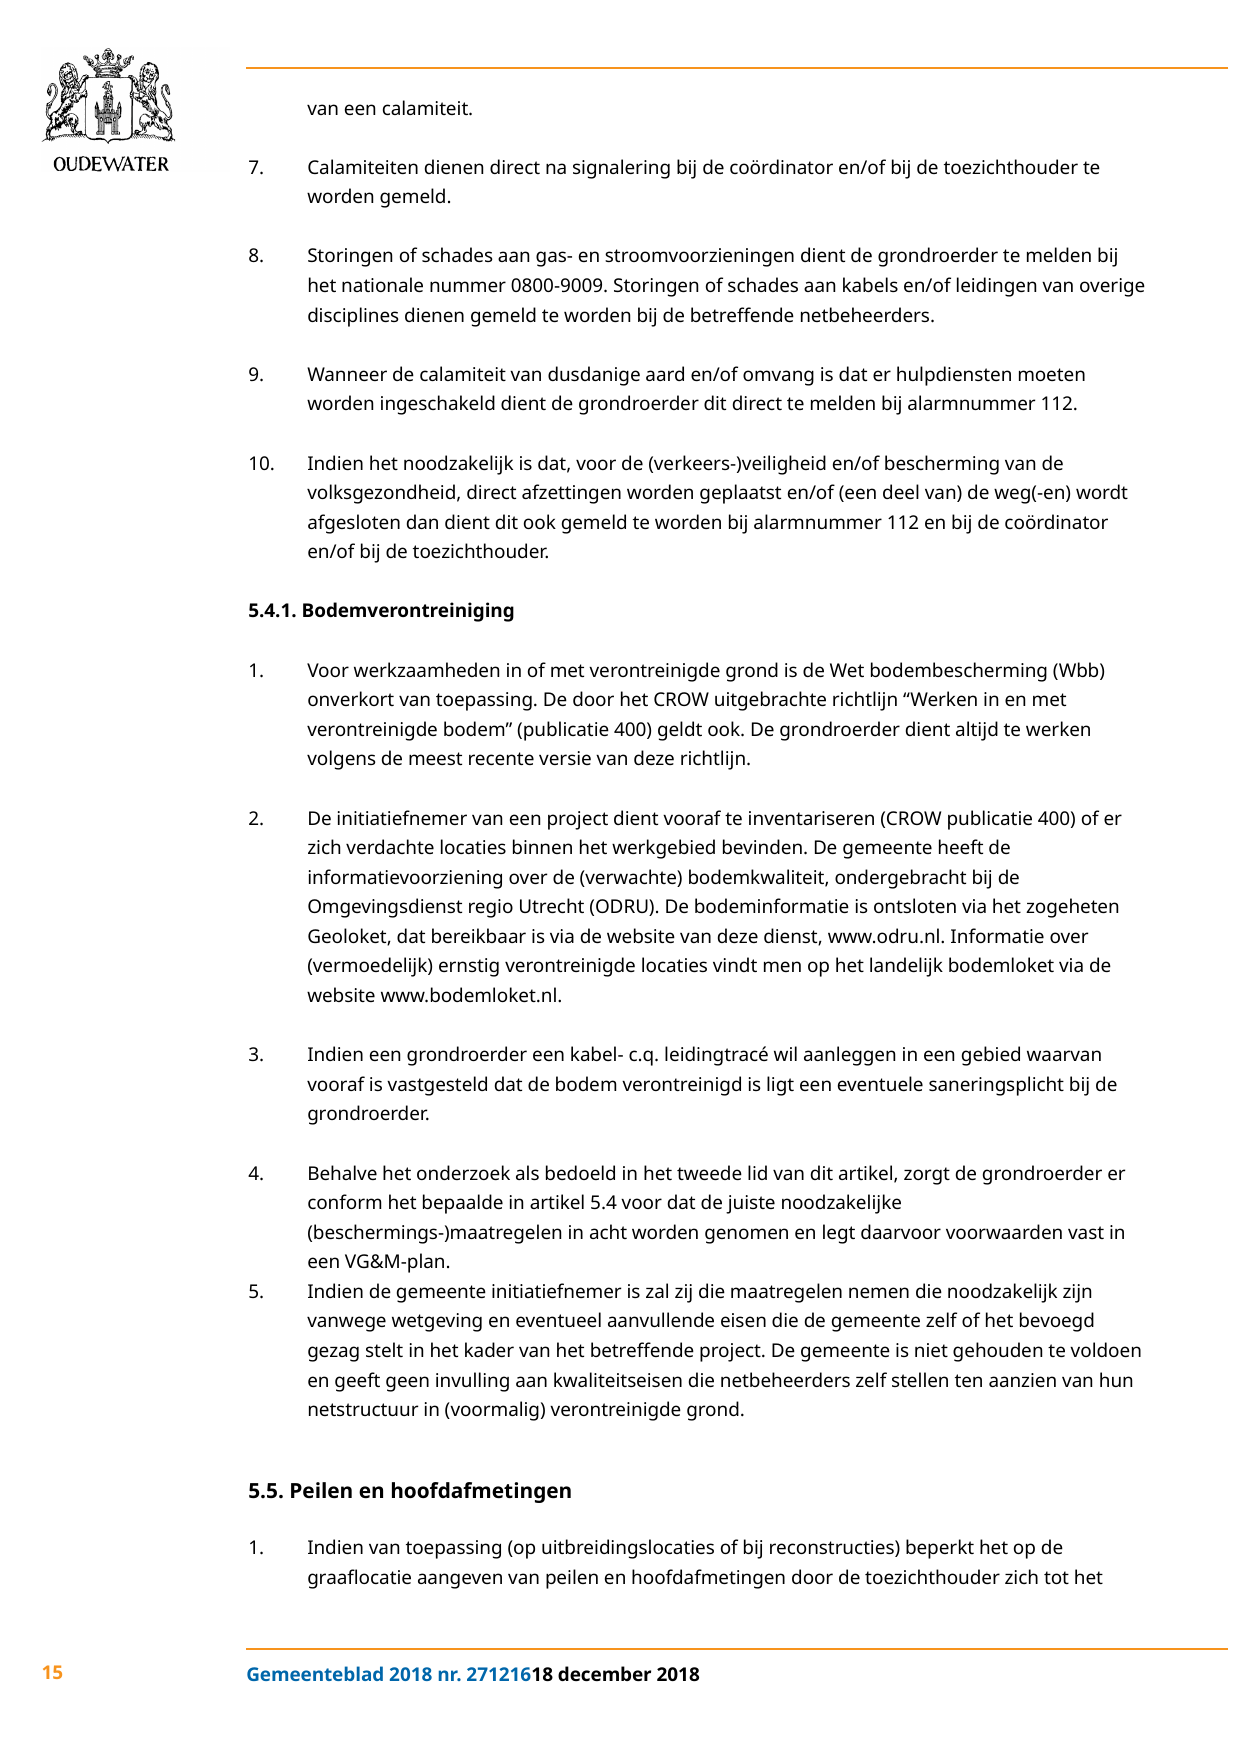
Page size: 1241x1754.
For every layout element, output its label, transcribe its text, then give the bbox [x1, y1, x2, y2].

list Storingen of schades aan gas- en stroomvoorzieningen dient de grondroerder te melden bij het nationale nummer 0800-9009. Storingen of schades aan kabels en/of leidingen van overige disciplines dienen gemeld te worden bij de betreffende netbeheerders. [248, 243, 1152, 328]
list Wanneer de calamiteit van dusdanige aard en/of omvang is dat er hulpdiensten moeten worden ingeschakeld dient de grondroerder dit direct te melden bij alarmnummer 112. [248, 361, 1152, 416]
list Behalve het onderzoek als bedoeld in het tweede lid van dit artikel, zorgt de grondroerder er conform het bepaalde in artikel 5.4 voor dat de juiste noodzakelijke (beschermings-)maatregelen in acht worden genomen en legt daarvoor voorwaarden vast in een VG&M-plan. [248, 1160, 1152, 1274]
text 5.5. Peilen en hoofdafmetingen [248, 1476, 1152, 1505]
list Calamiteiten dienen direct na signalering bij de coördinator en/of bij de toezichthouder te worden gemeld. [248, 154, 1152, 209]
list Indien het noodzakelijk is dat, voor de (verkeers-)veiligheid en/of bescherming van de volksgezondheid, direct afzettingen worden geplaatst en/of (een deel van) de weg(-en) wordt afgesloten dan dient dit ook gemeld te worden bij alarmnummer 112 en bij de coördinator en/of bij de toezichthouder. [248, 450, 1152, 564]
list van een calamiteit. [248, 95, 1152, 121]
list Indien van toepassing (op uitbreidingslocaties of bij reconstructies) beperkt het op de graaflocatie aangeven van peilen en hoofdafmetingen door de toezichthouder zich tot het [248, 1534, 1152, 1590]
list De initiatiefnemer van een project dient vooraf te inventariseren (CROW publicatie 400) of er zich verdachte locaties binnen het werkgebied bevinden. De gemeente heeft de informatievoorziening over de (verwachte) bodemkwaliteit, ondergebracht bij de Omgevingsdienst regio Utrecht (ODRU). De bodeminformatie is ontsloten via het zogeheten Geoloket, dat bereikbaar is via de website van deze dienst, www.odru.nl. Informatie over (vermoedelijk) ernstig verontreinigde locaties vindt men op het landelijk bodemloket via de website www.bodemloket.nl. [248, 805, 1152, 1008]
list Indien een grondroerder een kabel- c.q. leidingtracé wil aanleggen in een gebied waarvan vooraf is vastgesteld dat de bodem verontreinigd is ligt een eventuele saneringsplicht bij de grondroerder. [248, 1041, 1152, 1126]
list Indien de gemeente initiatiefnemer is zal zij die maatregelen nemen die noodzakelijk zijn vanwege wetgeving en eventueel aanvullende eisen die de gemeente zelf of het bevoegd gezag stelt in het kader van het betreffende project. De gemeente is niet gehouden te voldoen en geeft geen invulling aan kwaliteitseisen die netbeheerders zelf stellen ten aanzien van hun netstructuur in (voormalig) verontreinigde grond. [248, 1278, 1152, 1422]
list Voor werkzaamheden in of met verontreinigde grond is de Wet bodembescherming (Wbb) onverkort van toepassing. De door het CROW uitgebrachte richtlijn “Werken in en met verontreinigde bodem” (publicatie 400) geldt ook. De grondroerder dient altijd te werken volgens de meest recente versie van deze richtlijn. [248, 657, 1152, 771]
picture [41, 47, 231, 172]
text 5.4.1. Bodemverontreiniging [248, 598, 1152, 623]
